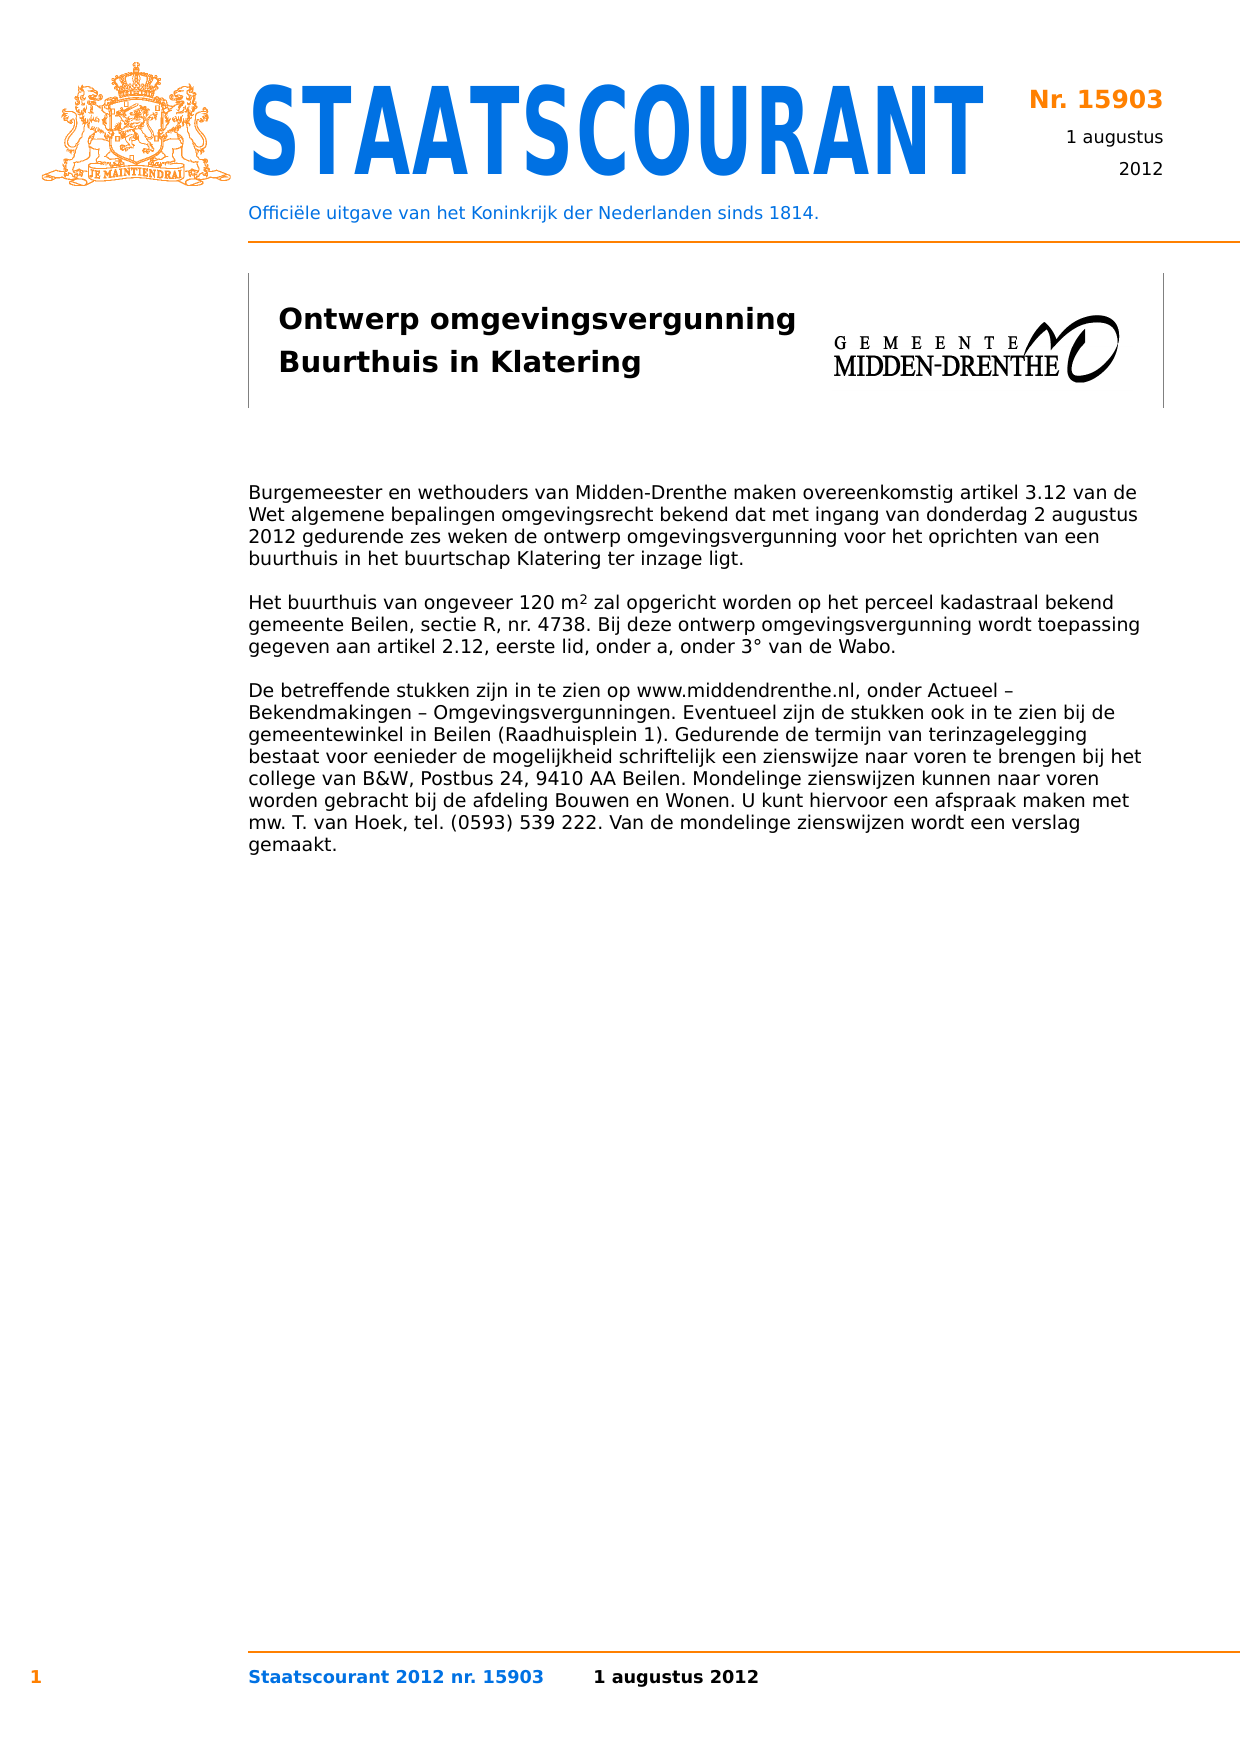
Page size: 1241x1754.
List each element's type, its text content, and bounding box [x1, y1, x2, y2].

table_cell 1 augustus [998, 121, 1240, 153]
text De betreffende stukken zijn in te zien op www.middendrenthe.nl, onder Actueel – Bekendmakingen – Omgevingsvergunningen. Eventueel zijn de stukken ook in te zien bij de gemeentewinkel in Beilen (Raadhuisplein 1). Gedurende de termijn van terinzagelegging bestaat voor eenieder de mogelijkheid schriftelijk een zienswijze naar voren te brengen bij het college van B&W, Postbus 24, 9410 AA Beilen. Mondelinge zienswijzen kunnen naar voren worden gebracht bij de afdeling Bouwen en Wonen. U kunt hiervoor een afspraak maken met mw. T. van Hoek, tel. (0593) 539 222. Van de mondelinge zienswijzen wordt een verslag gemaakt. [248, 680, 1163, 856]
table_header Nr. 15903 [998, 62, 1240, 121]
text Burgemeester en wethouders van Midden-Drenthe maken overeenkomstig artikel 3.12 van de Wet algemene bepalingen omgevingsrecht bekend dat met ingang van donderdag 2 augustus 2012 gedurende zes weken de ontwerp omgevingsvergunning voor het oprichten van een buurthuis in het buurtschap Klatering ter inzage ligt. [248, 482, 1163, 570]
table_header [25, 62, 248, 241]
picture [41, 62, 231, 186]
text Het buurthuis van ongeveer 120 m2 zal opgericht worden op het perceel kadastraal bekend gemeente Beilen, sectie R, nr. 4738. Bij deze ontwerp omgevingsvergunning wordt toepassing gegeven aan artikel 2.12, eerste lid, onder a, onder 3° van de Wabo. [248, 592, 1163, 658]
picture [832, 302, 1134, 391]
table_cell Officiële uitgave van het Koninkrijk der Nederlanden sinds 1814. [248, 203, 1240, 241]
table_cell 2012 [998, 153, 1240, 203]
subtitle Ontwerp omgevingsvergunning Buurthuis in Klatering [249, 273, 1163, 408]
table_header STAATSCOURANT [248, 62, 998, 203]
